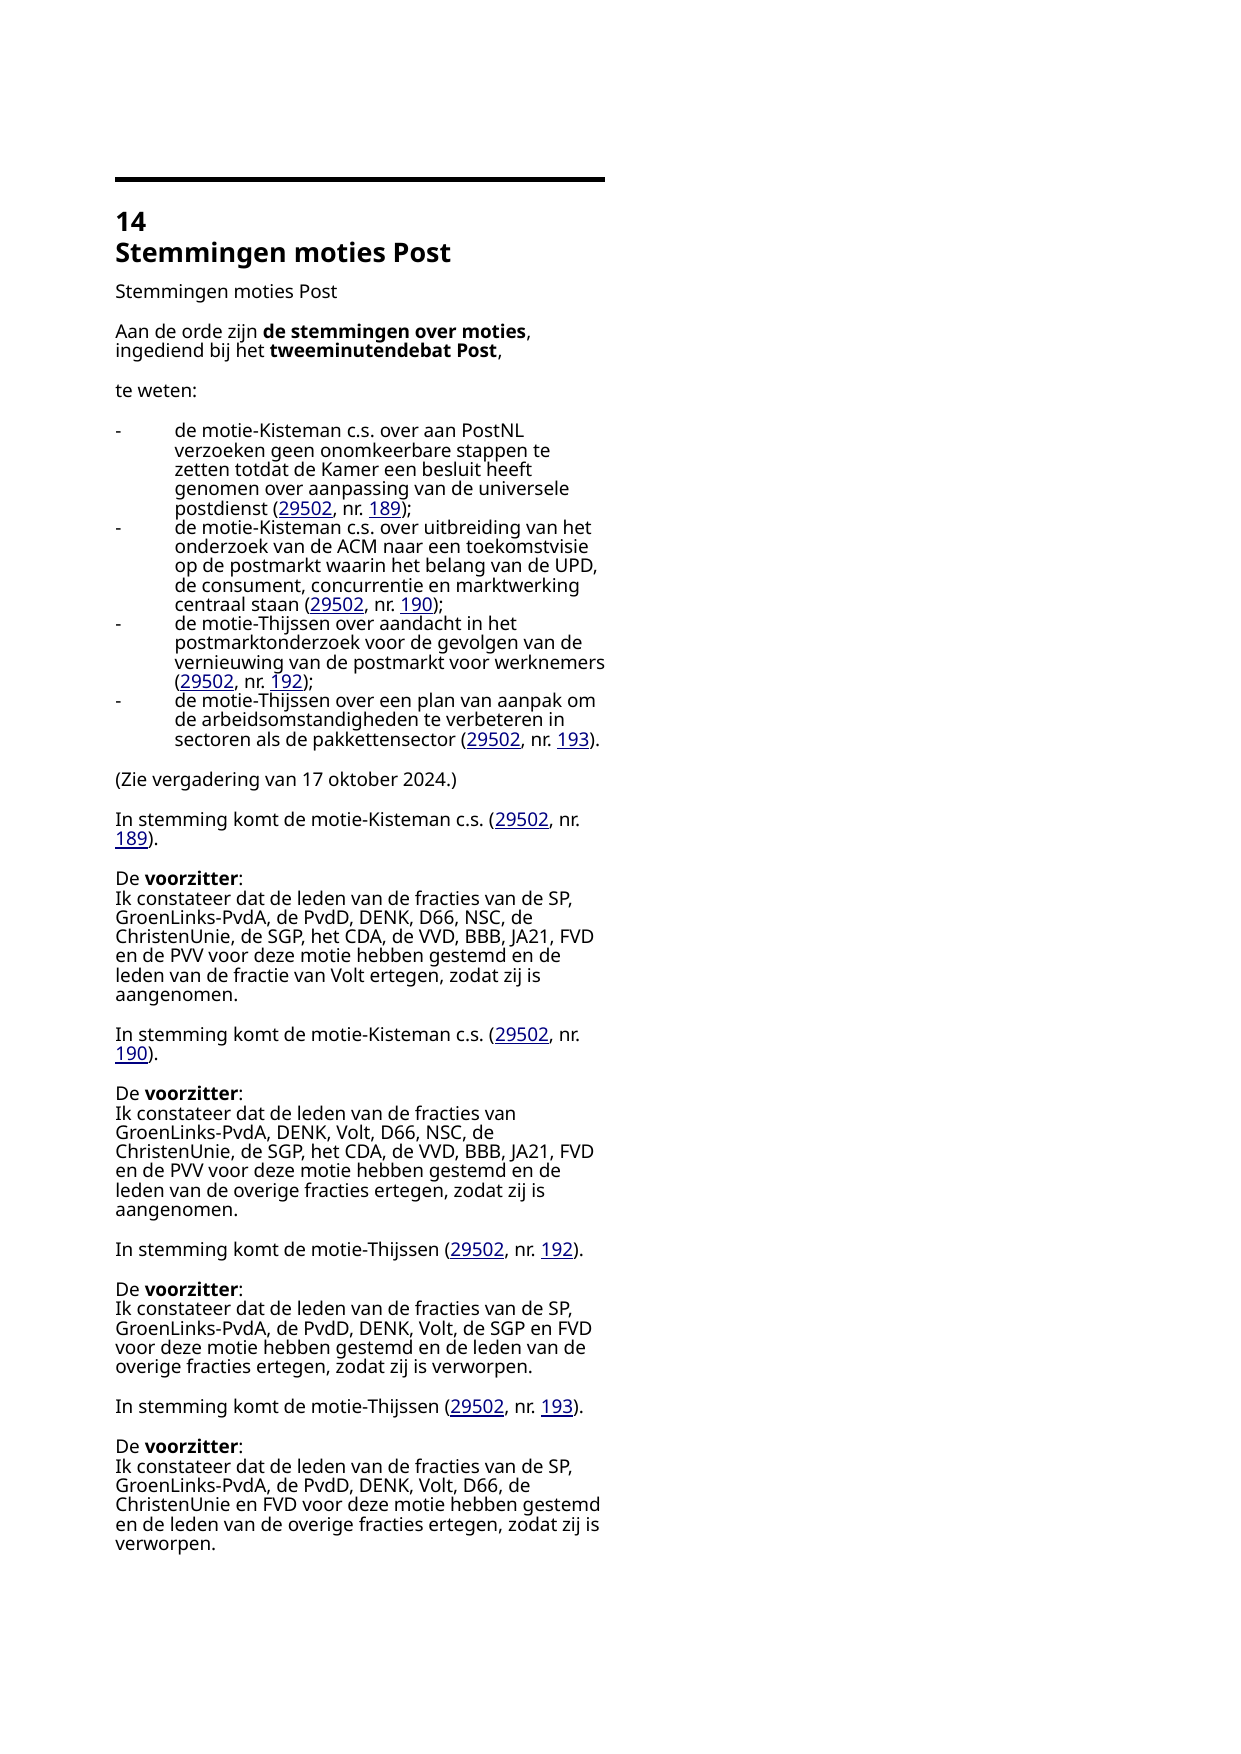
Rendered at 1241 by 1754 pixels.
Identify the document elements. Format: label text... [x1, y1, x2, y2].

text De voorzitter: [115, 1085, 605, 1104]
list de motie-Kisteman c.s. over aan PostNL verzoeken geen onomkeerbare stappen te zetten totdat de Kamer een besluit heeft genomen over aanpassing van de universele postdienst (29502, nr. 189); [115, 422, 605, 519]
text te weten: [115, 382, 605, 402]
text In stemming komt de motie-Thijssen (29502, nr. 193). [115, 1398, 605, 1418]
text De voorzitter: [115, 1281, 605, 1300]
text De voorzitter: [115, 870, 605, 889]
list de motie-Kisteman c.s. over uitbreiding van het onderzoek van de ACM naar een toekomstvisie op de postmarkt waarin het belang van de UPD, de consument, concurrentie en marktwerking centraal staan (29502, nr. 190); [115, 519, 605, 615]
text Aan de orde zijn de stemmingen over moties, ingediend bij het tweeminutendebat Post, [115, 323, 605, 362]
list de motie-Thijssen over aandacht in het postmarktonderzoek voor de gevolgen van de vernieuwing van de postmarkt voor werknemers (29502, nr. 192); [115, 615, 605, 692]
text Stemmingen moties Post [115, 239, 605, 283]
text Stemmingen moties Post [115, 283, 605, 302]
text (Zie vergadering van 17 oktober 2024.) [115, 771, 605, 790]
text In stemming komt de motie-Kisteman c.s. (29502, nr. 189). [115, 811, 605, 849]
text 14 [115, 203, 605, 239]
text De voorzitter: [115, 1438, 605, 1458]
text In stemming komt de motie-Thijssen (29502, nr. 192). [115, 1241, 605, 1260]
text Ik constateer dat de leden van de fracties van de SP, GroenLinks-PvdA, de PvdD, DENK, Volt, D66, de ChristenUnie en FVD voor deze motie hebben gestemd en de leden van de overige fracties ertegen, zodat zij is verworpen. [115, 1458, 605, 1554]
text Ik constateer dat de leden van de fracties van de SP, GroenLinks-PvdA, de PvdD, DENK, D66, NSC, de ChristenUnie, de SGP, het CDA, de VVD, BBB, JA21, FVD en de PVV voor deze motie hebben gestemd en de leden van de fractie van Volt ertegen, zodat zij is aangenomen. [115, 889, 605, 1005]
list de motie-Thijssen over een plan van aanpak om de arbeidsomstandigheden te verbeteren in sectoren als de pakkettensector (29502, nr. 193). [115, 692, 605, 750]
text Ik constateer dat de leden van de fracties van GroenLinks-PvdA, DENK, Volt, D66, NSC, de ChristenUnie, de SGP, het CDA, de VVD, BBB, JA21, FVD en de PVV voor deze motie hebben gestemd en de leden van de overige fracties ertegen, zodat zij is aangenomen. [115, 1104, 605, 1220]
text Ik constateer dat de leden van de fracties van de SP, GroenLinks-PvdA, de PvdD, DENK, Volt, de SGP en FVD voor deze motie hebben gestemd en de leden van de overige fracties ertegen, zodat zij is verworpen. [115, 1300, 605, 1377]
text In stemming komt de motie-Kisteman c.s. (29502, nr. 190). [115, 1026, 605, 1064]
